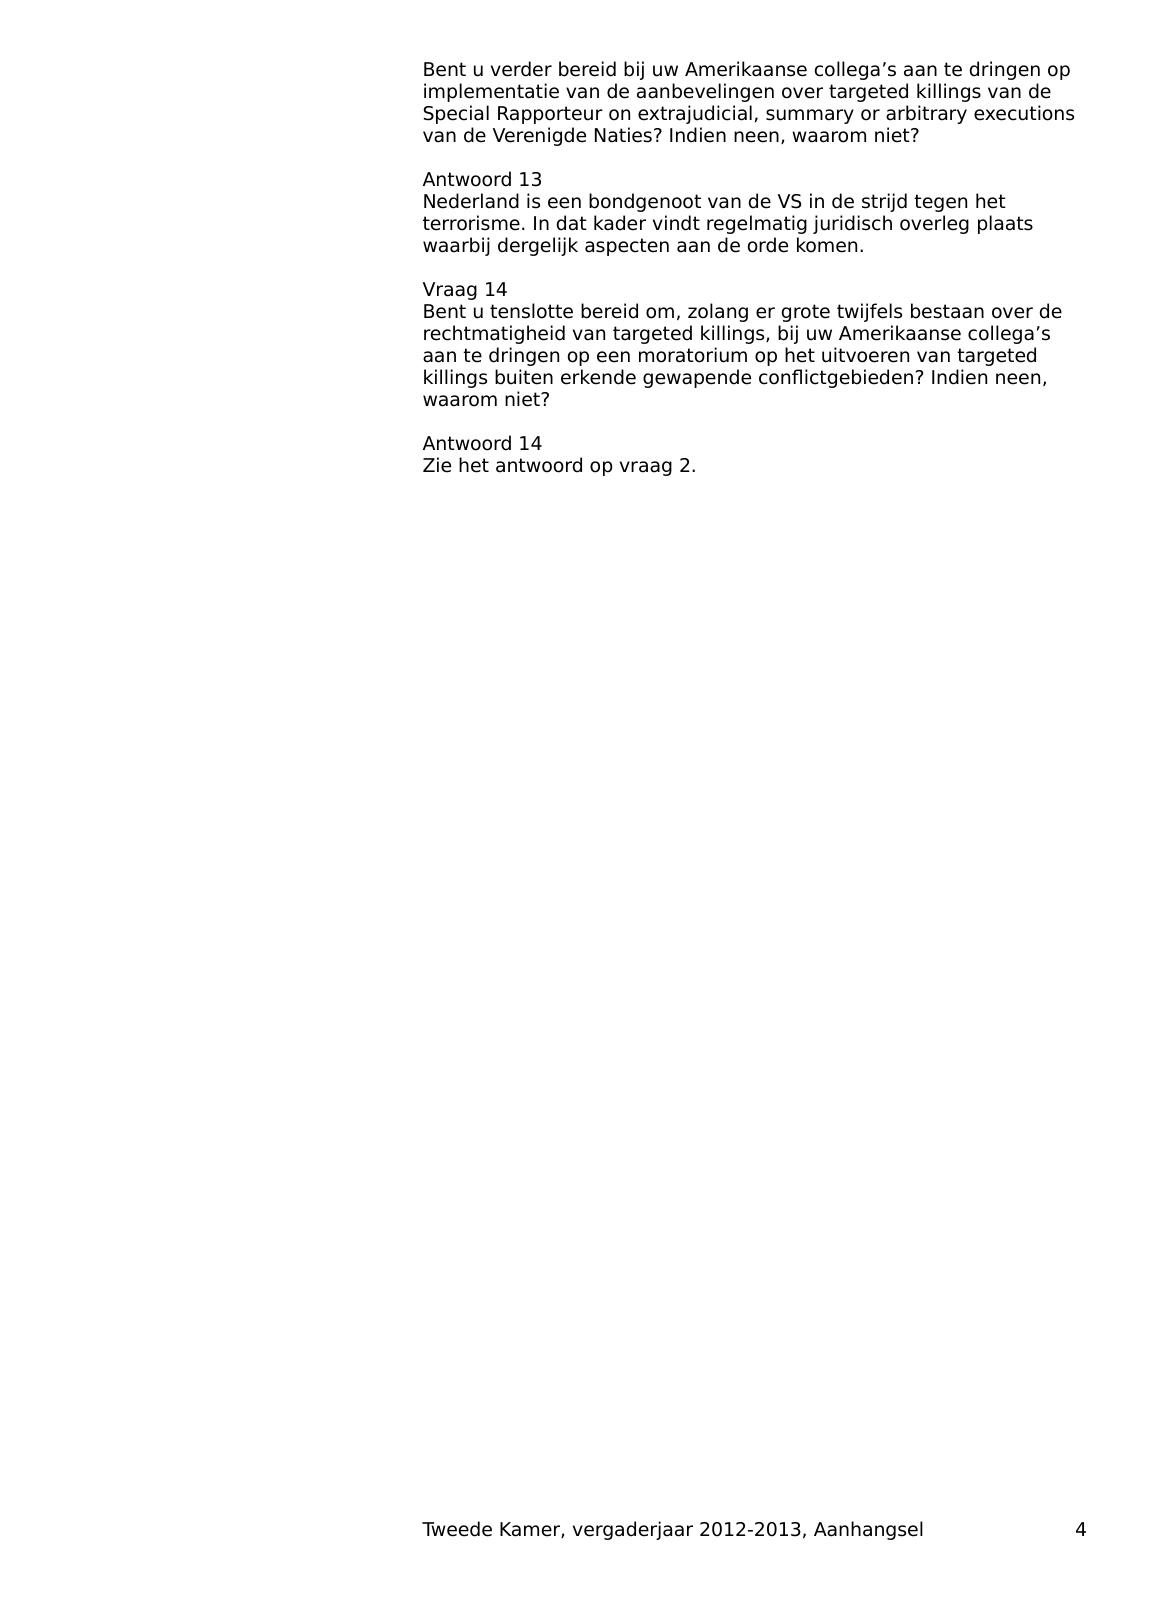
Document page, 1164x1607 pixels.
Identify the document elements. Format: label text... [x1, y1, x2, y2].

text Bent u verder bereid bij uw Amerikaanse collega’s aan te dringen op implementatie van de aanbevelingen over targeted killings van de Special Rapporteur on extrajudicial, summary or arbitrary executions van de Verenigde Naties? Indien neen, waarom niet? [422, 59, 1087, 147]
text Bent u tenslotte bereid om, zolang er grote twijfels bestaan over de rechtmatigheid van targeted killings, bij uw Amerikaanse collega’s aan te dringen op een moratorium op het uitvoeren van targeted killings buiten erkende gewapende conflictgebieden? Indien neen, waarom niet? [422, 301, 1087, 411]
text Antwoord 13 [422, 169, 1087, 191]
text Antwoord 14 [422, 433, 1087, 455]
text Zie het antwoord op vraag 2. [422, 455, 1087, 477]
text Nederland is een bondgenoot van de VS in de strijd tegen het terrorisme. In dat kader vindt regelmatig juridisch overleg plaats waarbij dergelijk aspecten aan de orde komen. [422, 191, 1087, 257]
text Vraag 14 [422, 279, 1087, 301]
